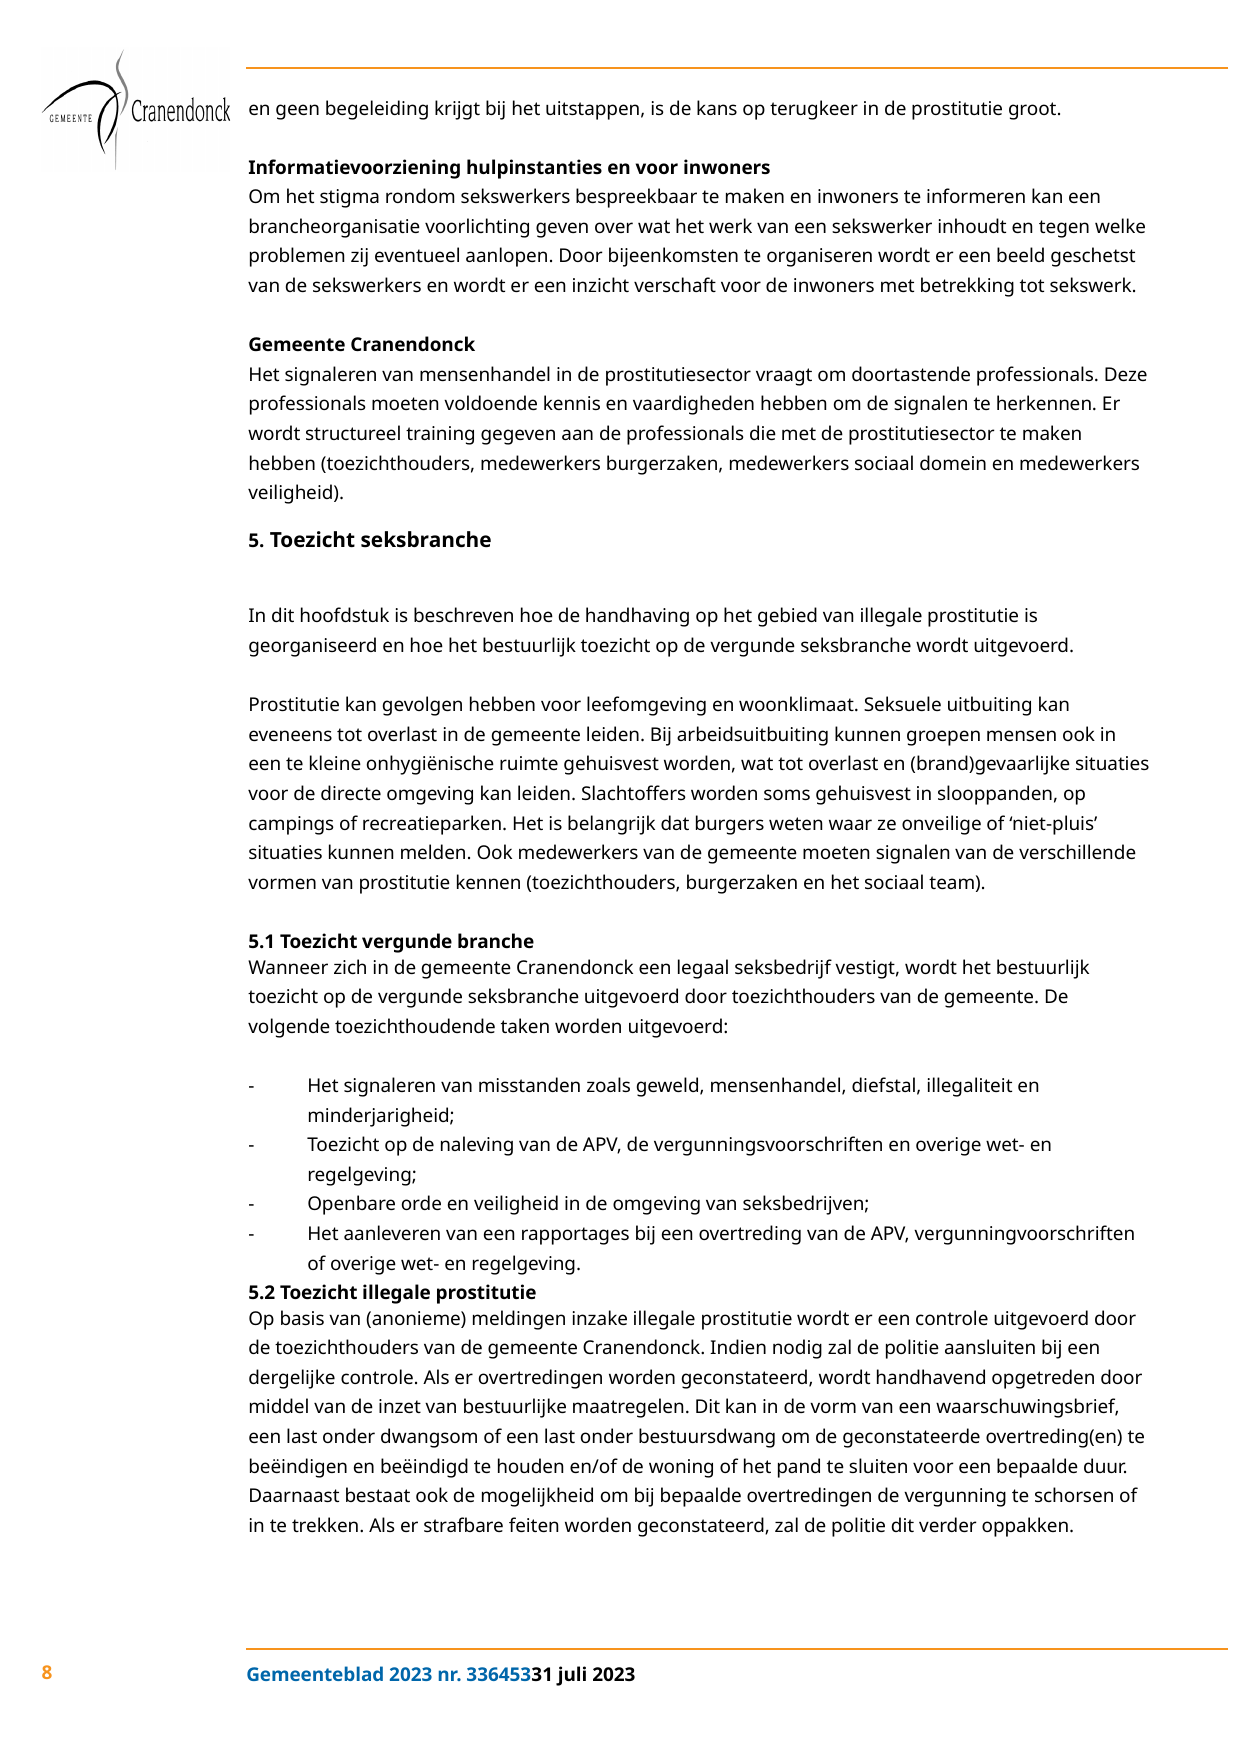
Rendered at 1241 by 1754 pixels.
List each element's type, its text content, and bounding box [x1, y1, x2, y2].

text Gemeente Cranendonck [248, 331, 1152, 357]
list Toezicht op de naleving van de APV, de vergunningsvoorschriften en overige wet- en regelgeving; [248, 1131, 1152, 1187]
text en geen begeleiding krijgt bij het uitstappen, is de kans op terugkeer in de prostitutie groot. [248, 95, 1152, 121]
list Het aanleveren van een rapportages bij een overtreding van de APV, vergunningvoorschriften of overige wet- en regelgeving. [248, 1220, 1152, 1275]
text Om het stigma rondom sekswerkers bespreekbaar te maken en inwoners te informeren kan een brancheorganisatie voorlichting geven over wat het werk van een sekswerker inhoudt en tegen welke problemen zij eventueel aanlopen. Door bijeenkomsten te organiseren wordt er een beeld geschetst van de sekswerkers en wordt er een inzicht verschaft voor de inwoners met betrekking tot sekswerk. [248, 183, 1152, 298]
list Openbare orde en veiligheid in de omgeving van seksbedrijven; [248, 1191, 1152, 1216]
text In dit hoofdstuk is beschreven hoe de handhaving op het gebied van illegale prostitutie is georganiseerd en hoe het bestuurlijk toezicht op de vergunde seksbranche wordt uitgevoerd. [248, 603, 1152, 658]
list Het signaleren van misstanden zoals geweld, mensenhandel, diefstal, illegaliteit en minderjarigheid; [248, 1072, 1152, 1127]
text Informatievoorziening hulpinstanties en voor inwoners [248, 154, 1152, 180]
text Op basis van (anonieme) meldingen inzake illegale prostitutie wordt er een controle uitgevoerd door de toezichthouders van de gemeente Cranendonck. Indien nodig zal de politie aansluiten bij een dergelijke controle. Als er overtredingen worden geconstateerd, wordt handhavend opgetreden door middel van de inzet van bestuurlijke maatregelen. Dit kan in de vorm van een waarschuwingsbrief, een last onder dwangsom of een last onder bestuursdwang om de geconstateerde overtreding(en) te beëindigen en beëindigd te houden en/of de woning of het pand te sluiten voor een bepaalde duur. Daarnaast bestaat ook de mogelijkheid om bij bepaalde overtredingen de vergunning te schorsen of in te trekken. Als er strafbare feiten worden geconstateerd, zal de politie dit verder oppakken. [248, 1305, 1152, 1538]
text Het signaleren van mensenhandel in de prostitutiesector vraagt om doortastende professionals. Deze professionals moeten voldoende kennis en vaardigheden hebben om de signalen te herkennen. Er wordt structureel training gegeven aan de professionals die met de prostitutiesector te maken hebben (toezichthouders, medewerkers burgerzaken, medewerkers sociaal domein en medewerkers veiligheid). [248, 361, 1152, 505]
text 5.2 Toezicht illegale prostitutie [248, 1279, 1152, 1305]
text 5. Toezicht seksbranche [248, 525, 1152, 553]
text Prostitutie kan gevolgen hebben voor leefomgeving en woonklimaat. Seksuele uitbuiting kan eveneens tot overlast in de gemeente leiden. Bij arbeidsuitbuiting kunnen groepen mensen ook in een te kleine onhygiënische ruimte gehuisvest worden, wat tot overlast en (brand)gevaarlijke situaties voor de directe omgeving kan leiden. Slachtoffers worden soms gehuisvest in slooppanden, op campings of recreatieparken. Het is belangrijk dat burgers weten waar ze onveilige of ‘niet-pluis’ situaties kunnen melden. Ook medewerkers van de gemeente moeten signalen van de verschillende vormen van prostitutie kennen (toezichthouders, burgerzaken en het sociaal team). [248, 691, 1152, 895]
text 5.1 Toezicht vergunde branche [248, 928, 1152, 954]
picture [41, 47, 231, 172]
text Wanneer zich in de gemeente Cranendonck een legaal seksbedrijf vestigt, wordt het bestuurlijk toezicht op de vergunde seksbranche uitgevoerd door toezichthouders van de gemeente. De volgende toezichthoudende taken worden uitgevoerd: [248, 954, 1152, 1039]
